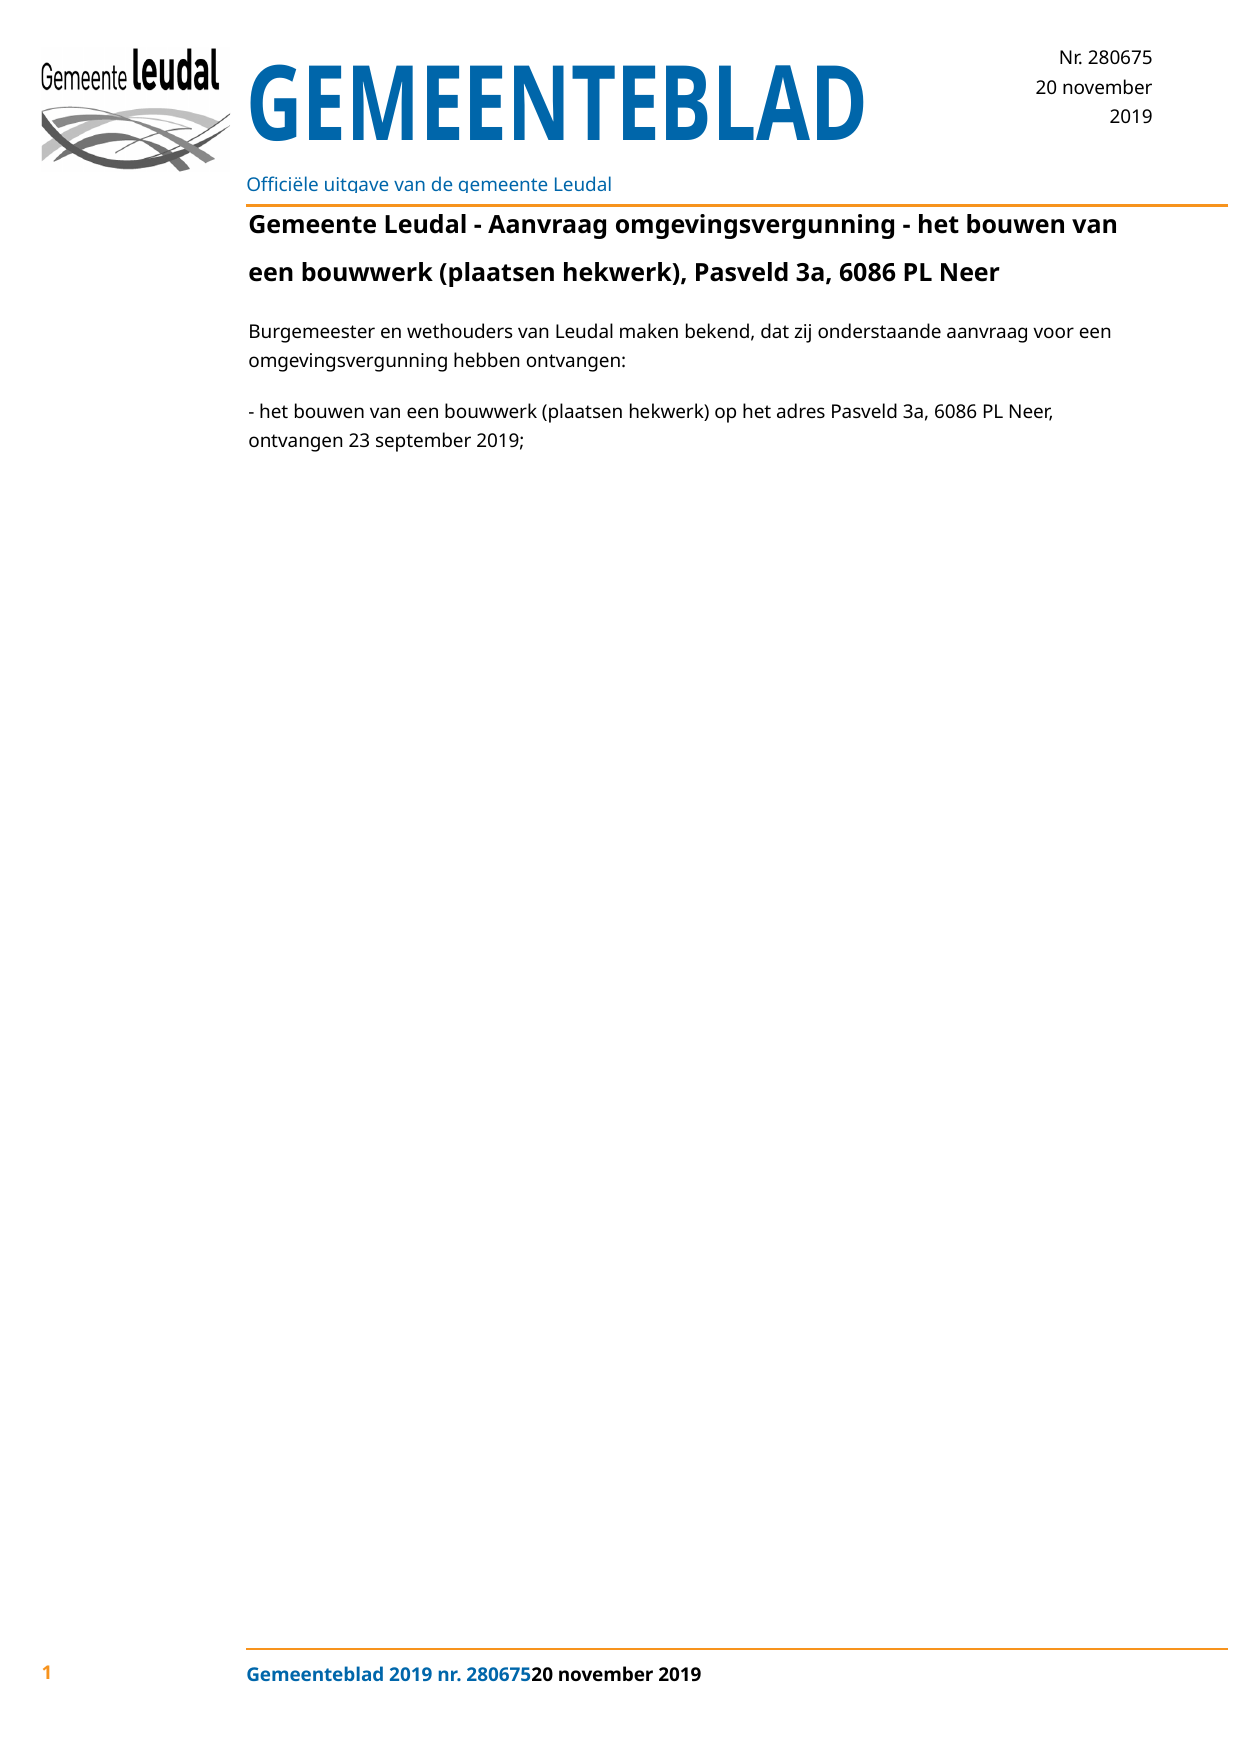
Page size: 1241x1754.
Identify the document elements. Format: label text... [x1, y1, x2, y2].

text Gemeente Leudal - Aanvraag omgevingsvergunning - het bouwen van een bouwwerk (plaatsen hekwerk), Pasveld 3a, 6086 PL Neer [248, 207, 1152, 288]
text - het bouwen van een bouwwerk (plaatsen hekwerk) op het adres Pasveld 3a, 6086 PL Neer, ontvangen 23 september 2019; [248, 398, 1152, 453]
picture [41, 47, 231, 172]
text Burgemeester en wethouders van Leudal maken bekend, dat zij onderstaande aanvraag voor een omgevingsvergunning hebben ontvangen: [248, 318, 1152, 373]
